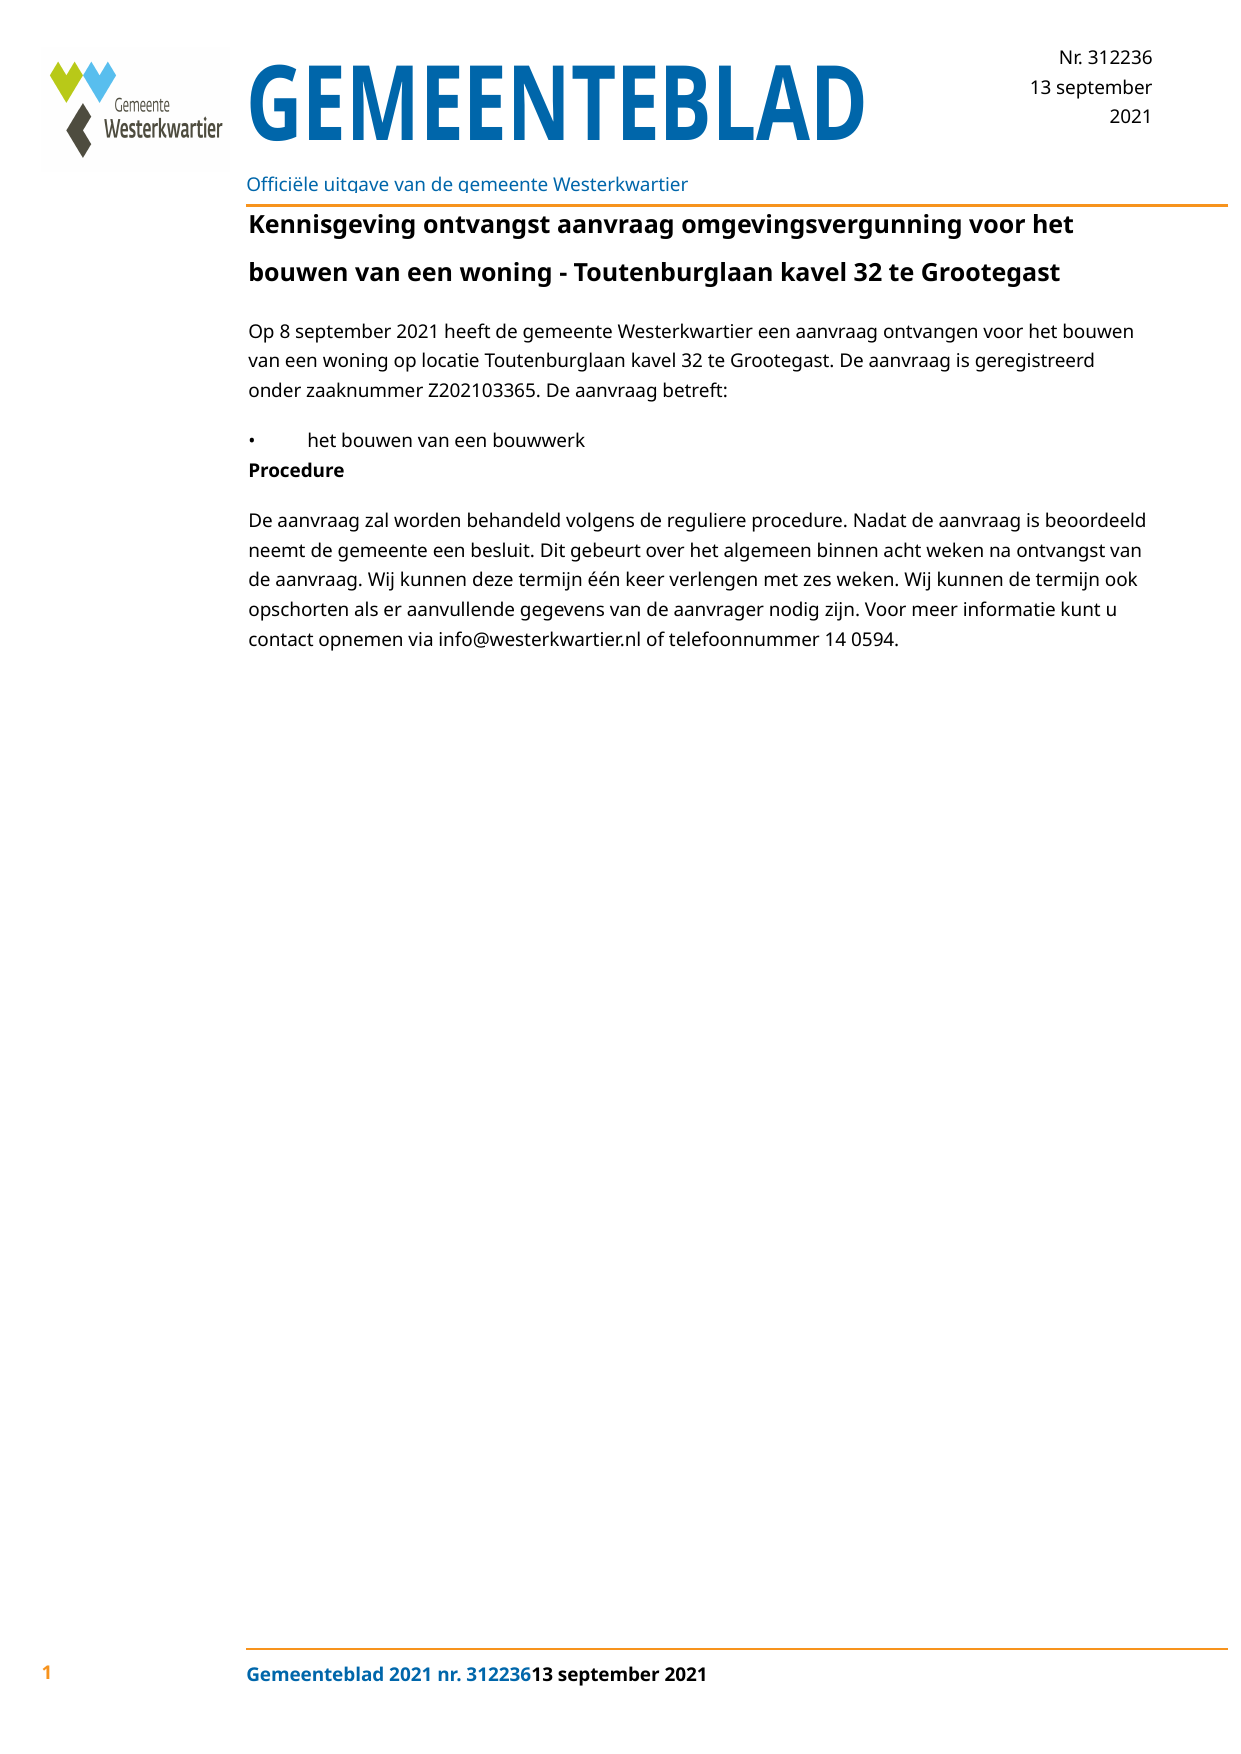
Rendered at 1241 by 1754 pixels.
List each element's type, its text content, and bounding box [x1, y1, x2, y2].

text Op 8 september 2021 heeft de gemeente Westerkwartier een aanvraag ontvangen voor het bouwen van een woning op locatie Toutenburglaan kavel 32 te Grootegast. De aanvraag is geregistreerd onder zaaknummer Z202103365. De aanvraag betreft: [248, 318, 1152, 403]
text Kennisgeving ontvangst aanvraag omgevingsvergunning voor het bouwen van een woning - Toutenburglaan kavel 32 te Grootegast [248, 207, 1152, 288]
text Procedure [248, 457, 1152, 483]
text De aanvraag zal worden behandeld volgens de reguliere procedure. Nadat de aanvraag is beoordeeld neemt de gemeente een besluit. Dit gebeurt over het algemeen binnen acht weken na ontvangst van de aanvraag. Wij kunnen deze termijn één keer verlengen met zes weken. Wij kunnen de termijn ook opschorten als er aanvullende gegevens van de aanvrager nodig zijn. Voor meer informatie kunt u contact opnemen via info@westerkwartier.nl of telefoonnummer 14 0594. [248, 507, 1152, 652]
list het bouwen van een bouwwerk [248, 427, 1152, 453]
picture [41, 47, 231, 172]
